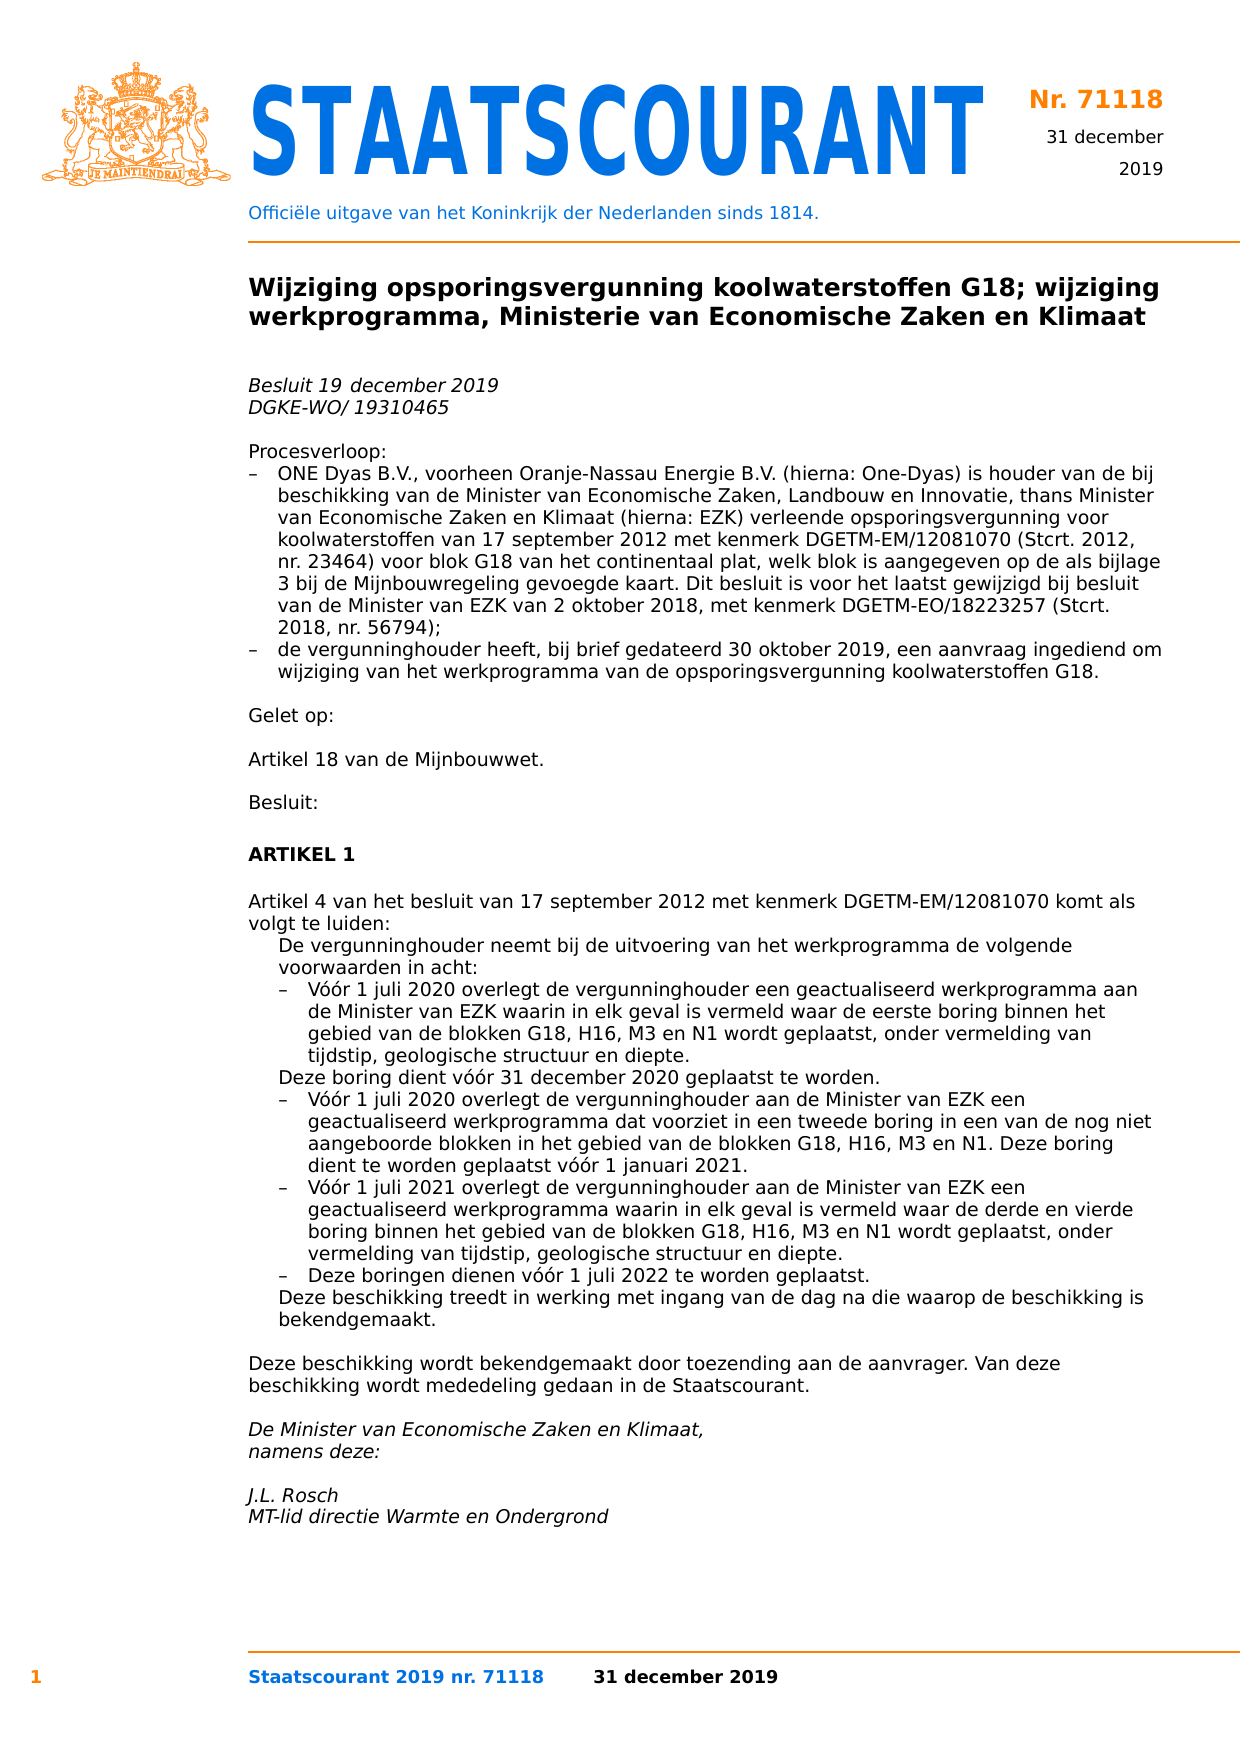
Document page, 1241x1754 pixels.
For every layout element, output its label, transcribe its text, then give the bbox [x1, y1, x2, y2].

text – Vóór 1 juli 2020 overlegt de vergunninghouder een geactualiseerd werkprogramma aan de Minister van EZK waarin in elk geval is vermeld waar de eerste boring binnen het gebied van de blokken G18, H16, M3 en N1 wordt geplaatst, onder vermelding van tijdstip, geologische structuur en diepte. [278, 979, 1163, 1067]
picture [41, 62, 231, 186]
text Besluit 19 december 2019 [248, 375, 1163, 397]
text De Minister van Economische Zaken en Klimaat, namens deze: J.L. Rosch MT-lid directie Warmte en Ondergrond [248, 1418, 1163, 1528]
text – de vergunninghouder heeft, bij brief gedateerd 30 oktober 2019, een aanvraag ingediend om wijziging van het werkprogramma van de opsporingsvergunning koolwaterstoffen G18. [248, 639, 1163, 683]
table_header Nr. 71118 [998, 62, 1240, 121]
text – Vóór 1 juli 2021 overlegt de vergunninghouder aan de Minister van EZK een geactualiseerd werkprogramma waarin in elk geval is vermeld waar de derde en vierde boring binnen het gebied van de blokken G18, H16, M3 en N1 wordt geplaatst, onder vermelding van tijdstip, geologische structuur en diepte. [278, 1177, 1163, 1265]
table_cell 31 december [998, 121, 1240, 153]
text Artikel 4 van het besluit van 17 september 2012 met kenmerk DGETM-EM/12081070 komt als volgt te luiden: [248, 891, 1163, 935]
text De vergunninghouder neemt bij de uitvoering van het werkprogramma de volgende voorwaarden in acht: [278, 935, 1163, 979]
text Deze beschikking treedt in werking met ingang van de dag na die waarop de beschikking is bekendgemaakt. [278, 1287, 1163, 1331]
subtitle Wijziging opsporingsvergunning koolwaterstoffen G18; wijziging werkprogramma, Ministerie van Economische Zaken en Klimaat [248, 273, 1163, 331]
table_header STAATSCOURANT [248, 62, 998, 203]
text – Deze boringen dienen vóór 1 juli 2022 te worden geplaatst. [278, 1265, 1163, 1287]
subtitle ARTIKEL 1 [248, 844, 1163, 866]
text DGKE-WO/ 19310465 [248, 397, 1163, 419]
table_header [25, 62, 248, 241]
text – ONE Dyas B.V., voorheen Oranje-Nassau Energie B.V. (hierna: One-Dyas) is houder van de bij beschikking van de Minister van Economische Zaken, Landbouw en Innovatie, thans Minister van Economische Zaken en Klimaat (hierna: EZK) verleende opsporingsvergunning voor koolwaterstoffen van 17 september 2012 met kenmerk DGETM-EM/12081070 (Stcrt. 2012, nr. 23464) voor blok G18 van het continentaal plat, welk blok is aangegeven op de als bijlage 3 bij de Mijnbouwregeling gevoegde kaart. Dit besluit is voor het laatst gewijzigd bij besluit van de Minister van EZK van 2 oktober 2018, met kenmerk DGETM-EO/18223257 (Stcrt. 2018, nr. 56794); [248, 463, 1163, 639]
text Deze beschikking wordt bekendgemaakt door toezending aan de aanvrager. Van deze beschikking wordt mededeling gedaan in de Staatscourant. [248, 1353, 1163, 1397]
table_cell Officiële uitgave van het Koninkrijk der Nederlanden sinds 1814. [248, 203, 1240, 241]
text – Vóór 1 juli 2020 overlegt de vergunninghouder aan de Minister van EZK een geactualiseerd werkprogramma dat voorziet in een tweede boring in een van de nog niet aangeboorde blokken in het gebied van de blokken G18, H16, M3 en N1. Deze boring dient te worden geplaatst vóór 1 januari 2021. [278, 1089, 1163, 1177]
text Deze boring dient vóór 31 december 2020 geplaatst te worden. [278, 1067, 1163, 1089]
text Procesverloop: [248, 441, 1163, 463]
text Gelet op: [248, 704, 1163, 727]
text Artikel 18 van de Mijnbouwwet. [248, 748, 1163, 770]
table_cell 2019 [998, 153, 1240, 203]
text Besluit: [248, 792, 1163, 814]
